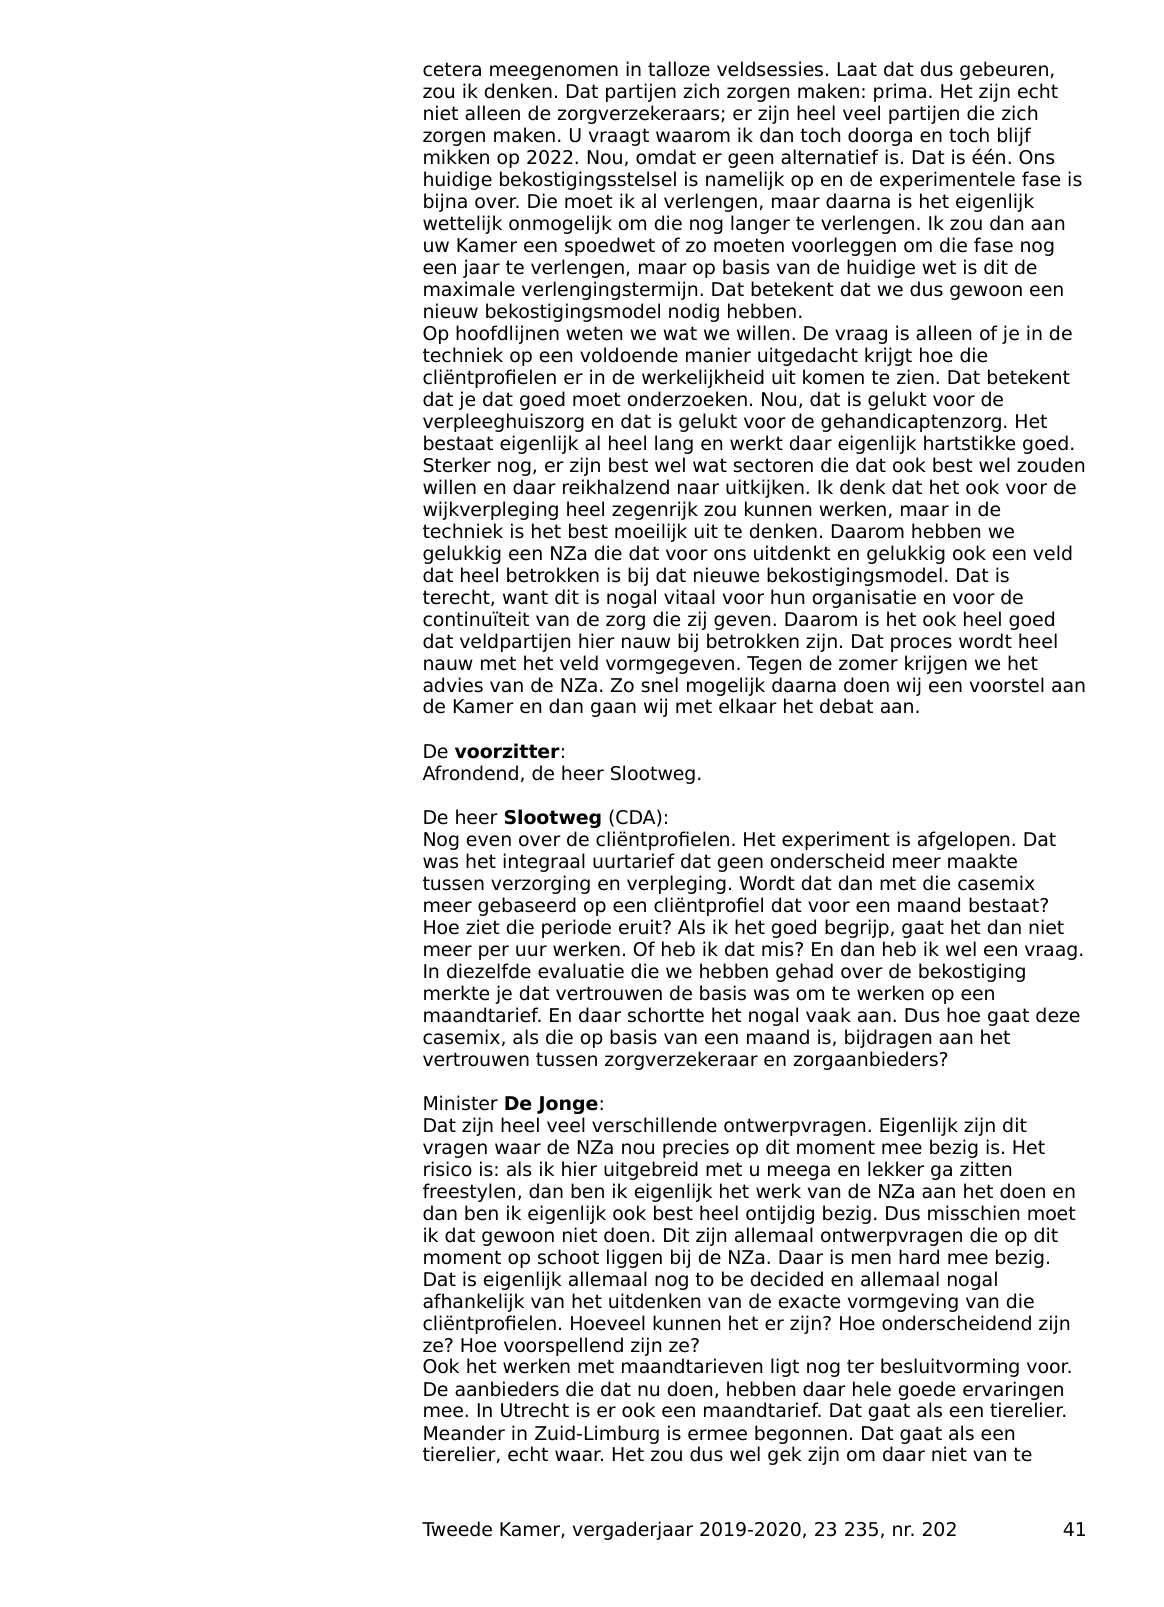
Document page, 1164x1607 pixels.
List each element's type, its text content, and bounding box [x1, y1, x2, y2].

text cetera meegenomen in talloze veldsessies. Laat dat dus gebeuren, zou ik denken. Dat partijen zich zorgen maken: prima. Het zijn echt niet alleen de zorgverzekeraars; er zijn heel veel partijen die zich zorgen maken. U vraagt waarom ik dan toch doorga en toch blijf mikken op 2022. Nou, omdat er geen alternatief is. Dat is één. Ons huidige bekostigingsstelsel is namelijk op en de experimentele fase is bijna over. Die moet ik al verlengen, maar daarna is het eigenlijk wettelijk onmogelijk om die nog langer te verlengen. Ik zou dan aan uw Kamer een spoedwet of zo moeten voorleggen om die fase nog een jaar te verlengen, maar op basis van de huidige wet is dit de maximale verlengingstermijn. Dat betekent dat we dus gewoon een nieuw bekostigingsmodel nodig hebben. [422, 59, 1087, 323]
text De heer Slootweg (CDA): [422, 807, 1087, 829]
text Dat zijn heel veel verschillende ontwerpvragen. Eigenlijk zijn dit vragen waar de NZa nou precies op dit moment mee bezig is. Het risico is: als ik hier uitgebreid met u meega en lekker ga zitten freestylen, dan ben ik eigenlijk het werk van de NZa aan het doen en dan ben ik eigenlijk ook best heel ontijdig bezig. Dus misschien moet ik dat gewoon niet doen. Dit zijn allemaal ontwerpvragen die op dit moment op schoot liggen bij de NZa. Daar is men hard mee bezig. Dat is eigenlijk allemaal nog to be decided en allemaal nogal afhankelijk van het uitdenken van de exacte vormgeving van die cliëntprofielen. Hoeveel kunnen het er zijn? Hoe onderscheidend zijn ze? Hoe voorspellend zijn ze? [422, 1115, 1087, 1356]
text Minister De Jonge: [422, 1093, 1087, 1115]
text Op hoofdlijnen weten we wat we willen. De vraag is alleen of je in de techniek op een voldoende manier uitgedacht krijgt hoe die cliëntprofielen er in de werkelijkheid uit komen te zien. Dat betekent dat je dat goed moet onderzoeken. Nou, dat is gelukt voor de verpleeghuiszorg en dat is gelukt voor de gehandicaptenzorg. Het bestaat eigenlijk al heel lang en werkt daar eigenlijk hartstikke goed. Sterker nog, er zijn best wel wat sectoren die dat ook best wel zouden willen en daar reikhalzend naar uitkijken. Ik denk dat het ook voor de wijkverpleging heel zegenrijk zou kunnen werken, maar in de techniek is het best moeilijk uit te denken. Daarom hebben we gelukkig een NZa die dat voor ons uitdenkt en gelukkig ook een veld dat heel betrokken is bij dat nieuwe bekostigingsmodel. Dat is terecht, want dit is nogal vitaal voor hun organisatie en voor de continuïteit van de zorg die zij geven. Daarom is het ook heel goed dat veldpartijen hier nauw bij betrokken zijn. Dat proces wordt heel nauw met het veld vormgegeven. Tegen de zomer krijgen we het advies van de NZa. Zo snel mogelijk daarna doen wij een voorstel aan de Kamer en dan gaan wij met elkaar het debat aan. [422, 323, 1087, 718]
text De voorzitter: [422, 741, 1087, 763]
text Afrondend, de heer Slootweg. [422, 763, 1087, 784]
text Nog even over de cliëntprofielen. Het experiment is afgelopen. Dat was het integraal uurtarief dat geen onderscheid meer maakte tussen verzorging en verpleging. Wordt dat dan met die casemix meer gebaseerd op een cliëntprofiel dat voor een maand bestaat? Hoe ziet die periode eruit? Als ik het goed begrijp, gaat het dan niet meer per uur werken. Of heb ik dat mis? En dan heb ik wel een vraag. In diezelfde evaluatie die we hebben gehad over de bekostiging merkte je dat vertrouwen de basis was om te werken op een maandtarief. En daar schortte het nogal vaak aan. Dus hoe gaat deze casemix, als die op basis van een maand is, bijdragen aan het vertrouwen tussen zorgverzekeraar en zorgaanbieders? [422, 829, 1087, 1071]
text Ook het werken met maandtarieven ligt nog ter besluitvorming voor. De aanbieders die dat nu doen, hebben daar hele goede ervaringen mee. In Utrecht is er ook een maandtarief. Dat gaat als een tierelier. Meander in Zuid-Limburg is ermee begonnen. Dat gaat als een tierelier, echt waar. Het zou dus wel gek zijn om daar niet van te [422, 1356, 1087, 1466]
